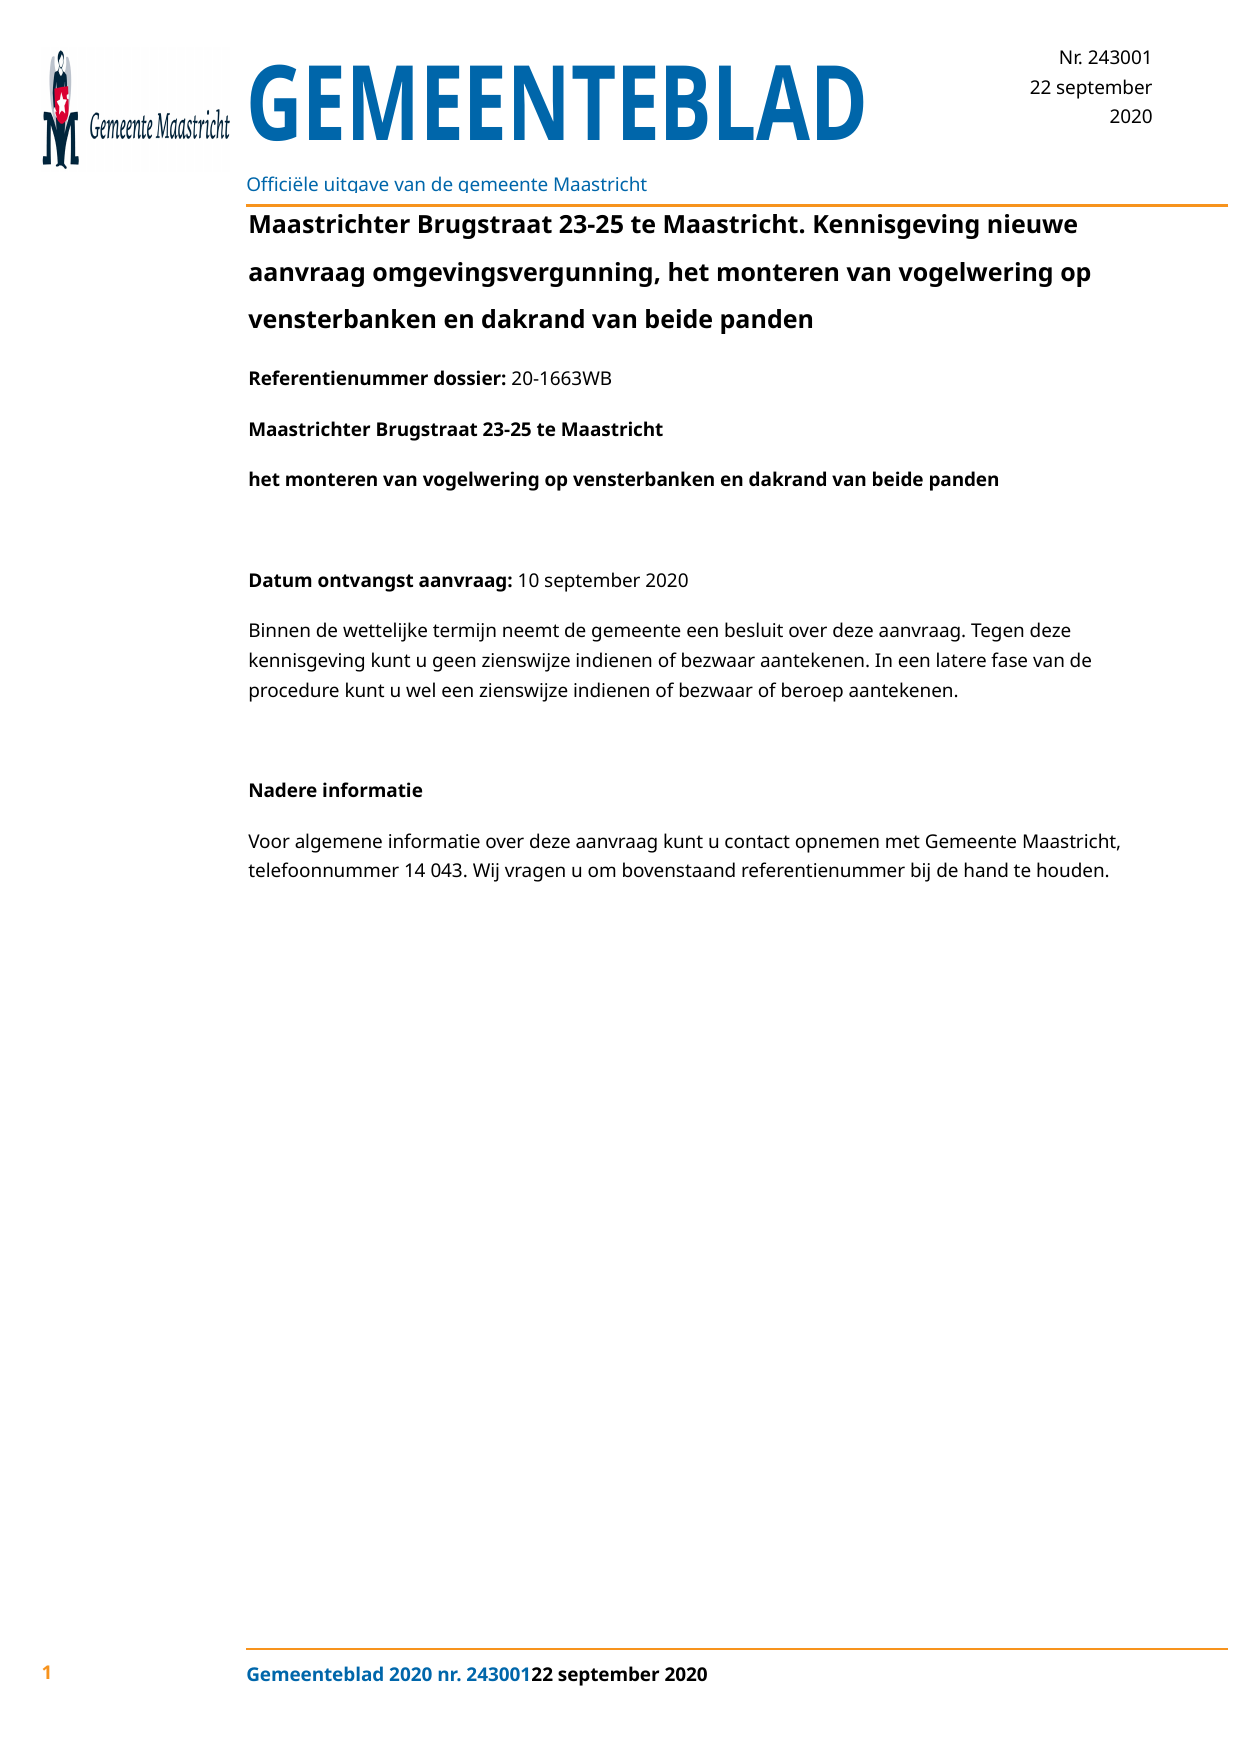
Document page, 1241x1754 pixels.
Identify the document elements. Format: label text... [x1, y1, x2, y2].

text Maastrichter Brugstraat 23-25 te Maastricht. Kennisgeving nieuwe aanvraag omgevingsvergunning, het monteren van vogelwering op vensterbanken en dakrand van beide panden [248, 207, 1152, 336]
text Nadere informatie [248, 778, 1152, 803]
text Voor algemene informatie over deze aanvraag kunt u contact opnemen met Gemeente Maastricht, telefoonnummer 14 043. Wij vragen u om bovenstaand referentienummer bij de hand te houden. [248, 828, 1152, 883]
text Referentienummer dossier: 20-1663WB [248, 366, 1152, 391]
text Datum ontvangst aanvraag: 10 september 2020 [248, 567, 1152, 593]
text Maastrichter Brugstraat 23-25 te Maastricht [248, 416, 1152, 442]
text het monteren van vogelwering op vensterbanken en dakrand van beide panden [248, 466, 1152, 492]
text Binnen de wettelijke termijn neemt de gemeente een besluit over deze aanvraag. Tegen deze kennisgeving kunt u geen zienswijze indienen of bezwaar aantekenen. In een latere fase van de procedure kunt u wel een zienswijze indienen of bezwaar of beroep aantekenen. [248, 618, 1152, 702]
picture [41, 47, 231, 172]
